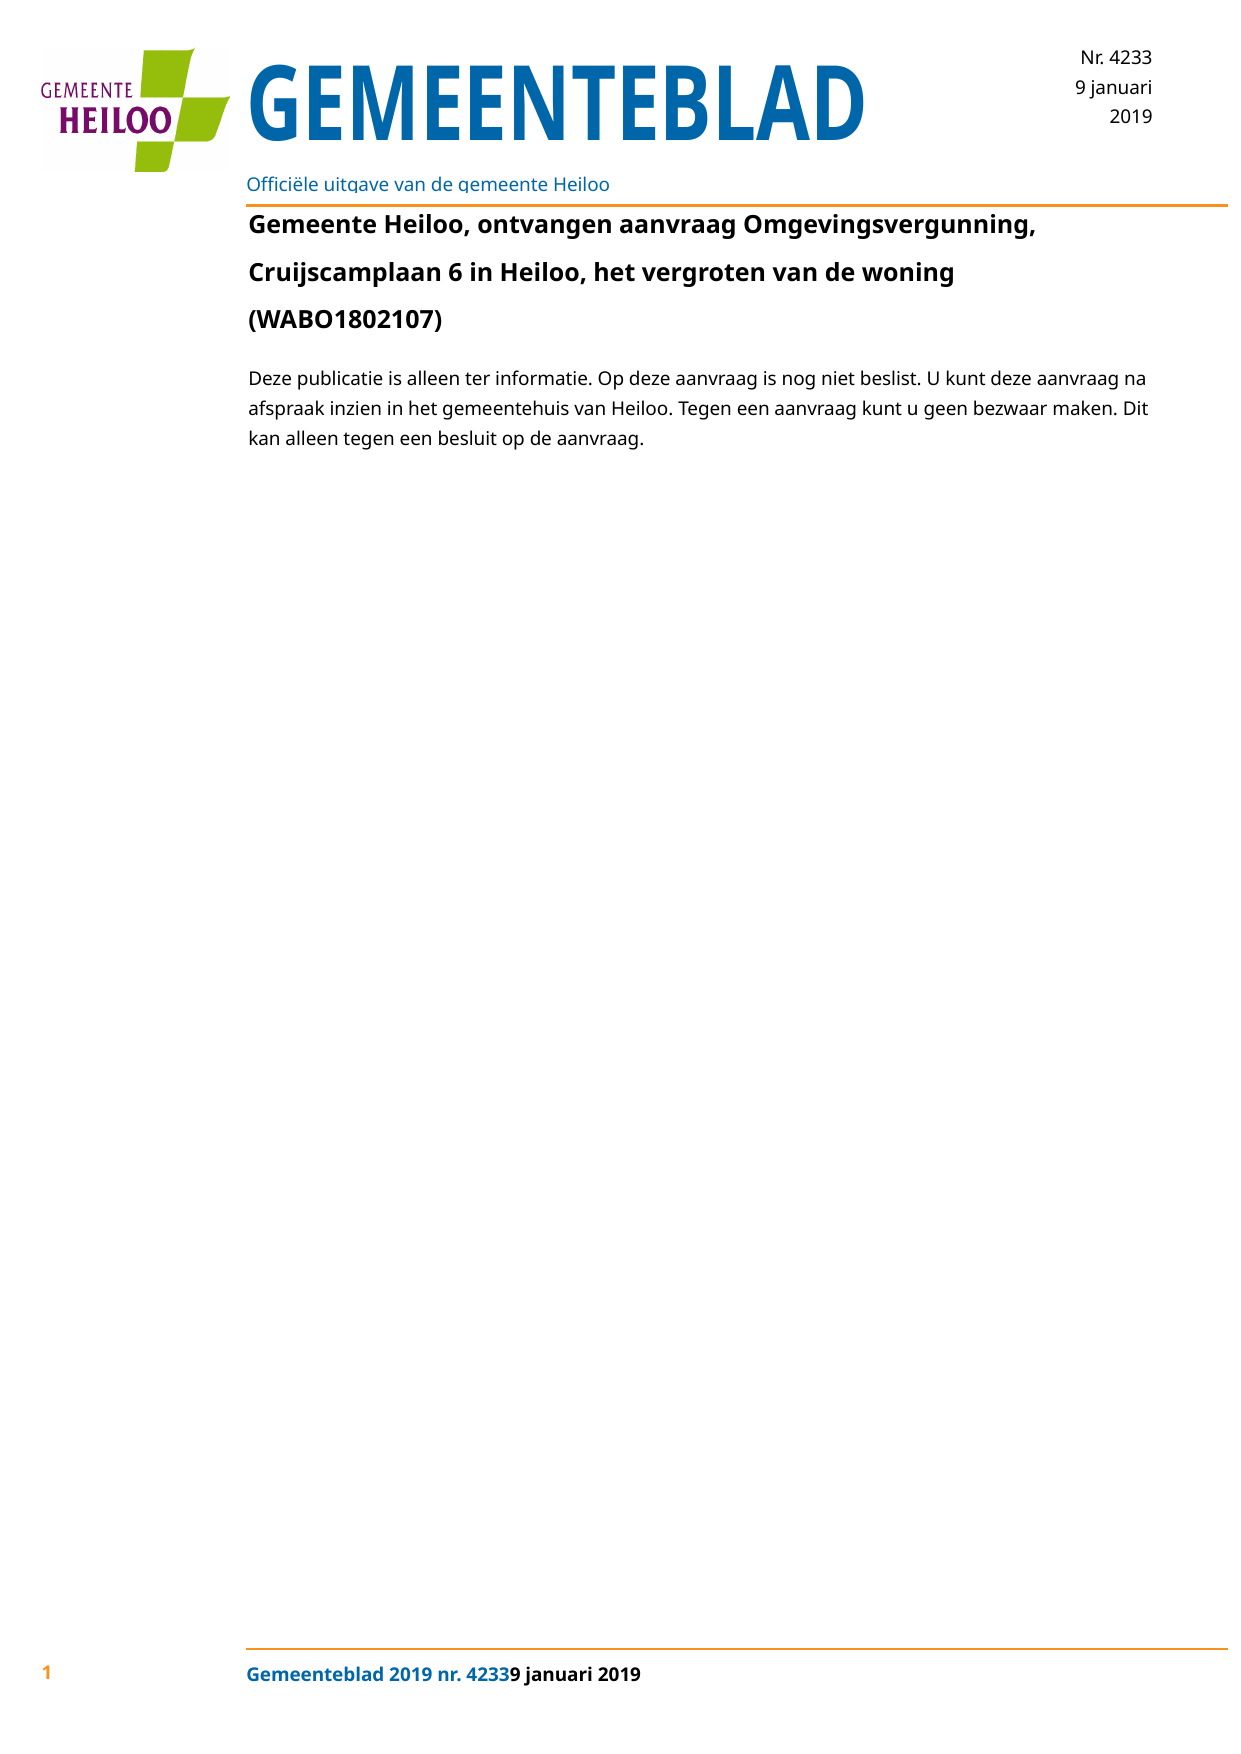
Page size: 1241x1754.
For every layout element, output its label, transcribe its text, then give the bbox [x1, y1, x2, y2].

picture [41, 47, 231, 172]
text Gemeente Heiloo, ontvangen aanvraag Omgevingsvergunning, Cruijscamplaan 6 in Heiloo, het vergroten van de woning (WABO1802107) [248, 207, 1152, 336]
text Deze publicatie is alleen ter informatie. Op deze aanvraag is nog niet beslist. U kunt deze aanvraag na afspraak inzien in het gemeentehuis van Heiloo. Tegen een aanvraag kunt u geen bezwaar maken. Dit kan alleen tegen een besluit op de aanvraag. [248, 366, 1152, 450]
